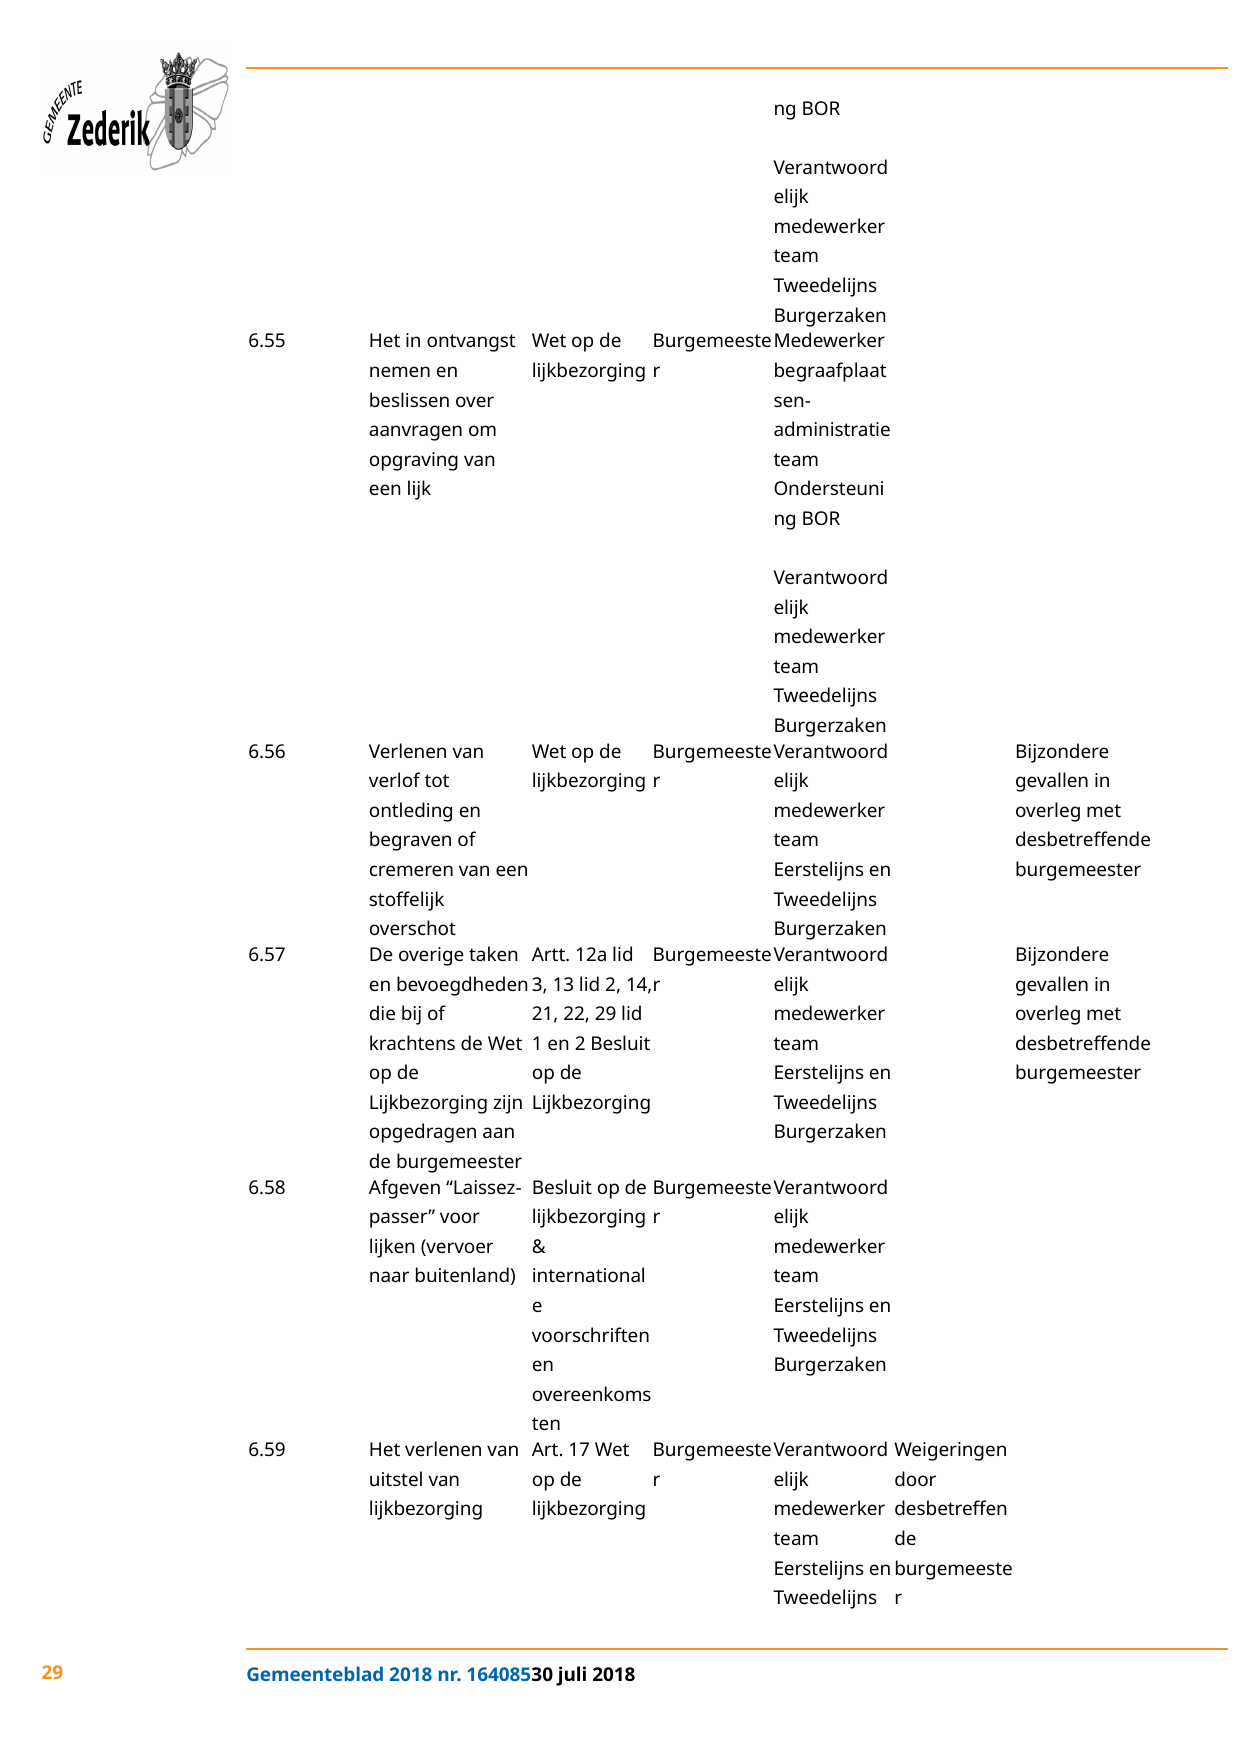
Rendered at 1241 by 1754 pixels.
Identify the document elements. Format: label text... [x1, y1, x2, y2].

table_cell Burgemeester [653, 738, 773, 941]
table_cell [369, 95, 532, 328]
table_cell Het in ontvangst nemen en beslissen over aanvragen om opgraving van een lijk [369, 328, 532, 738]
table_cell Weigeringen door desbetreffende burgemeester [894, 1436, 1015, 1610]
table_cell De overige taken en bevoegdheden die bij of krachtens de Wet op de Lijkbezorging zijn opgedragen aan de burgemeester [369, 941, 532, 1174]
table_cell [248, 95, 369, 328]
table_cell [894, 1174, 1015, 1436]
table_cell ng BOR Verantwoordelijk medewerker team Tweedelijns Burgerzaken [773, 95, 894, 328]
table_cell Verantwoordelijk medewerker team Eerstelijns en Tweedelijns Burgerzaken [773, 941, 894, 1174]
table_cell Wet op de lijkbezorging [532, 328, 652, 738]
table_cell Verlenen van verlof tot ontleding en begraven of cremeren van een stoffelijk overschot [369, 738, 532, 941]
table_cell Verantwoordelijk medewerker team Eerstelijns en Tweedelijns [773, 1436, 894, 1610]
table_cell [532, 95, 652, 328]
table_cell Burgemeester [653, 1436, 773, 1610]
table_cell 6.55 [248, 328, 369, 738]
table_cell [894, 738, 1015, 941]
table_cell Artt. 12a lid 3, 13 lid 2, 14, 21, 22, 29 lid 1 en 2 Besluit op de Lijkbezorging [532, 941, 652, 1174]
table_cell [894, 941, 1015, 1174]
table_cell Burgemeester [653, 941, 773, 1174]
table_cell Burgemeester [653, 328, 773, 738]
table_cell [1015, 1436, 1152, 1610]
table_cell Besluit op de lijkbezorging & internationale voorschriften en overeenkomsten [532, 1174, 652, 1436]
table_cell 6.58 [248, 1174, 369, 1436]
table_cell Afgeven “Laissez-passer” voor lijken (vervoer naar buitenland) [369, 1174, 532, 1436]
table_cell Burgemeester [653, 1174, 773, 1436]
table_cell Medewerker begraafplaatsen-administratie team Ondersteuning BOR Verantwoordelijk medewerker team Tweedelijns Burgerzaken [773, 328, 894, 738]
table_cell [1015, 1174, 1152, 1436]
table_cell Het verlenen van uitstel van lijkbezorging [369, 1436, 532, 1610]
table_cell [894, 95, 1015, 328]
table_cell Bijzondere gevallen in overleg met desbetreffende burgemeester [1015, 738, 1152, 941]
table_cell Art. 17 Wet op de lijkbezorging [532, 1436, 652, 1610]
table_cell [1015, 328, 1152, 738]
picture [41, 47, 231, 172]
table_cell [653, 95, 773, 328]
table_cell 6.59 [248, 1436, 369, 1610]
table_cell Verantwoordelijk medewerker team Eerstelijns en Tweedelijns Burgerzaken [773, 1174, 894, 1436]
table_cell [1015, 95, 1152, 328]
table_cell [894, 328, 1015, 738]
table_cell Wet op de lijkbezorging [532, 738, 652, 941]
table_cell Bijzondere gevallen in overleg met desbetreffende burgemeester [1015, 941, 1152, 1174]
table_cell 6.57 [248, 941, 369, 1174]
table_cell Verantwoordelijk medewerker team Eerstelijns en Tweedelijns Burgerzaken [773, 738, 894, 941]
table_cell 6.56 [248, 738, 369, 941]
